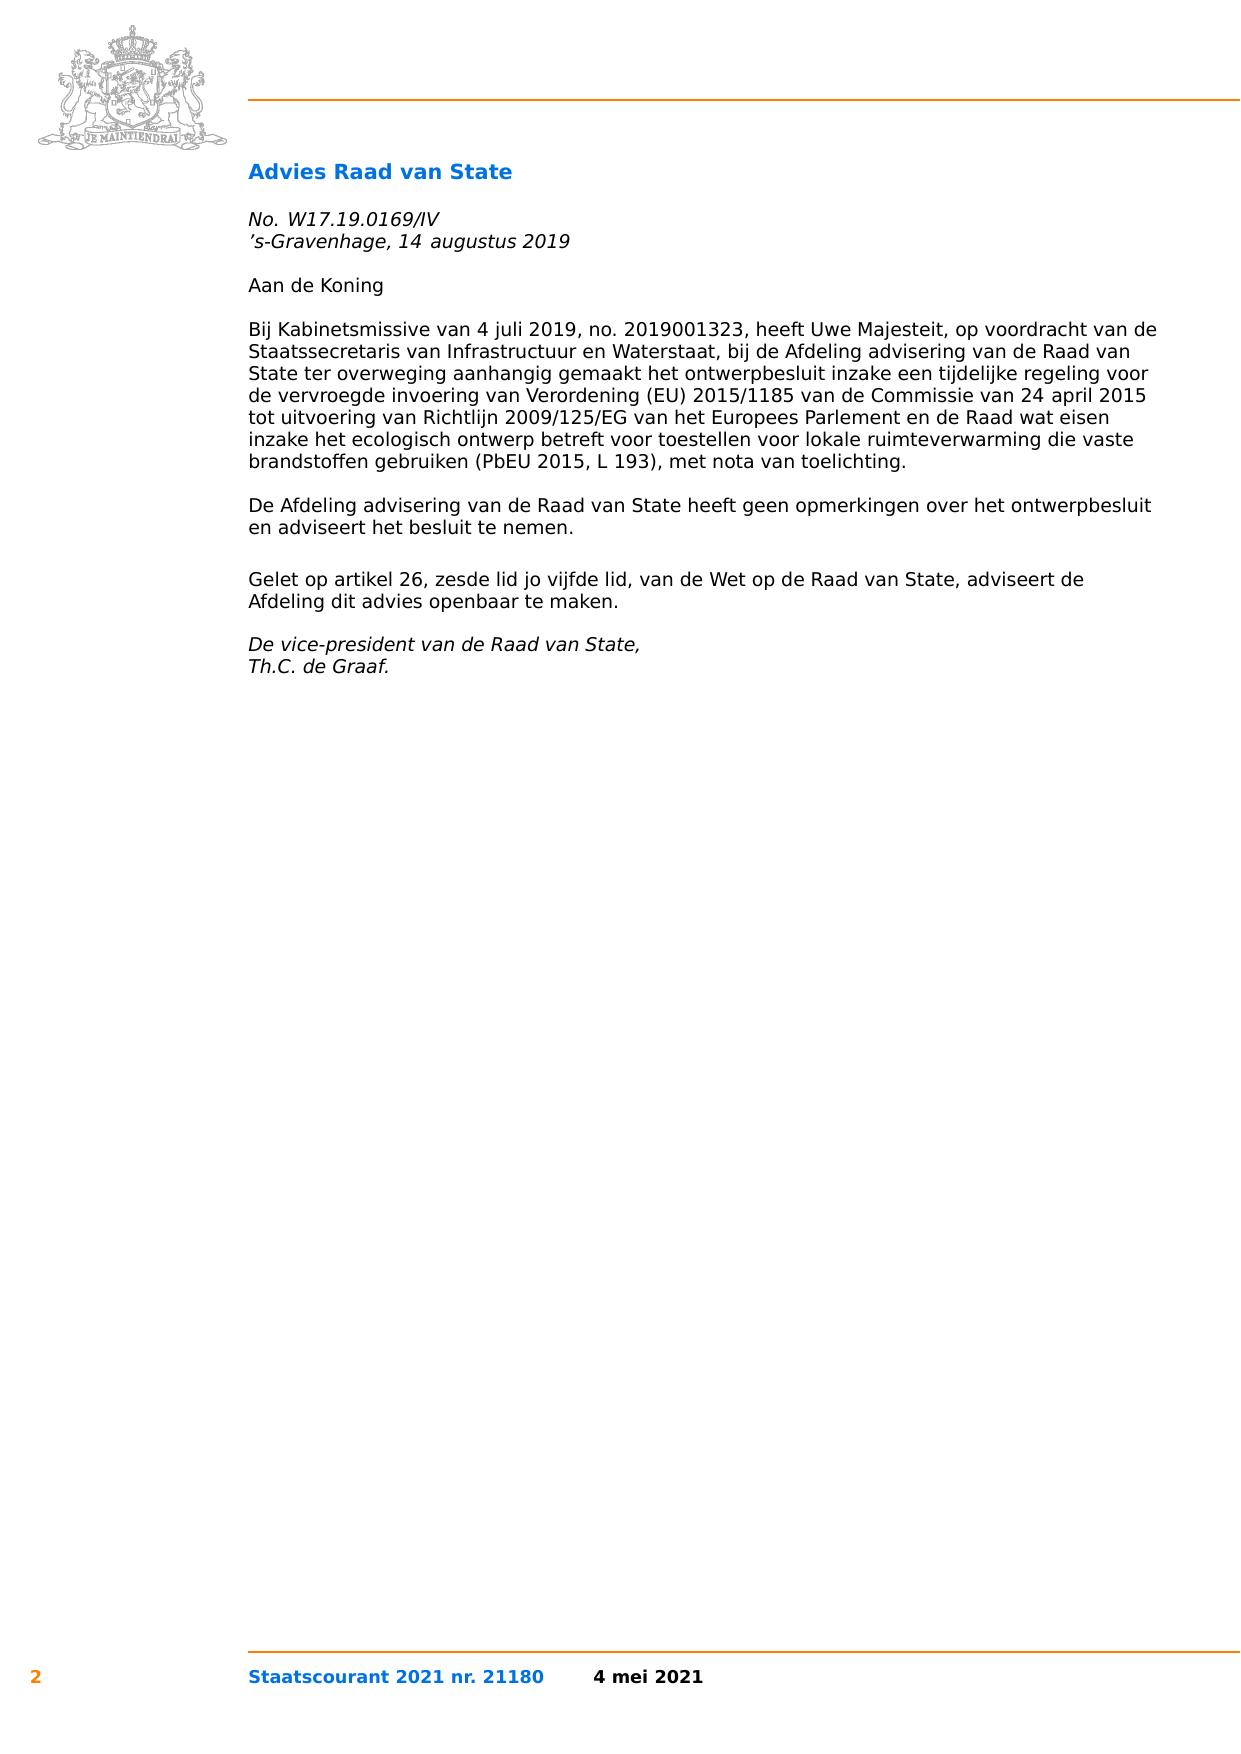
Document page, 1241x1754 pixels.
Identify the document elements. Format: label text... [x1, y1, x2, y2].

text Gelet op artikel 26, zesde lid jo vijfde lid, van de Wet op de Raad van State, adviseert de Afdeling dit advies openbaar te maken. [248, 568, 1163, 612]
text Aan de Koning [248, 275, 1163, 297]
text No. W17.19.0169/IV [248, 209, 1163, 231]
text ’s-Gravenhage, 14 augustus 2019 [248, 231, 1163, 253]
text De Afdeling advisering van de Raad van State heeft geen opmerkingen over het ontwerpbesluit en adviseert het besluit te nemen. [248, 494, 1163, 538]
subtitle Advies Raad van State [248, 160, 1163, 184]
text Bij Kabinetsmissive van 4 juli 2019, no. 2019001323, heeft Uwe Majesteit, op voordracht van de Staatssecretaris van Infrastructuur en Waterstaat, bij de Afdeling advisering van de Raad van State ter overweging aanhangig gemaakt het ontwerpbesluit inzake een tijdelijke regeling voor de vervroegde invoering van Verordening (EU) 2015/1185 van de Commissie van 24 april 2015 tot uitvoering van Richtlijn 2009/125/EG van het Europees Parlement en de Raad wat eisen inzake het ecologisch ontwerp betreft voor toestellen voor lokale ruimteverwarming die vaste brandstoffen gebruiken (PbEU 2015, L 193), met nota van toelichting. [248, 319, 1163, 473]
text De vice-president van de Raad van State, Th.C. de Graaf. [248, 634, 1163, 678]
picture [38, 25, 227, 150]
